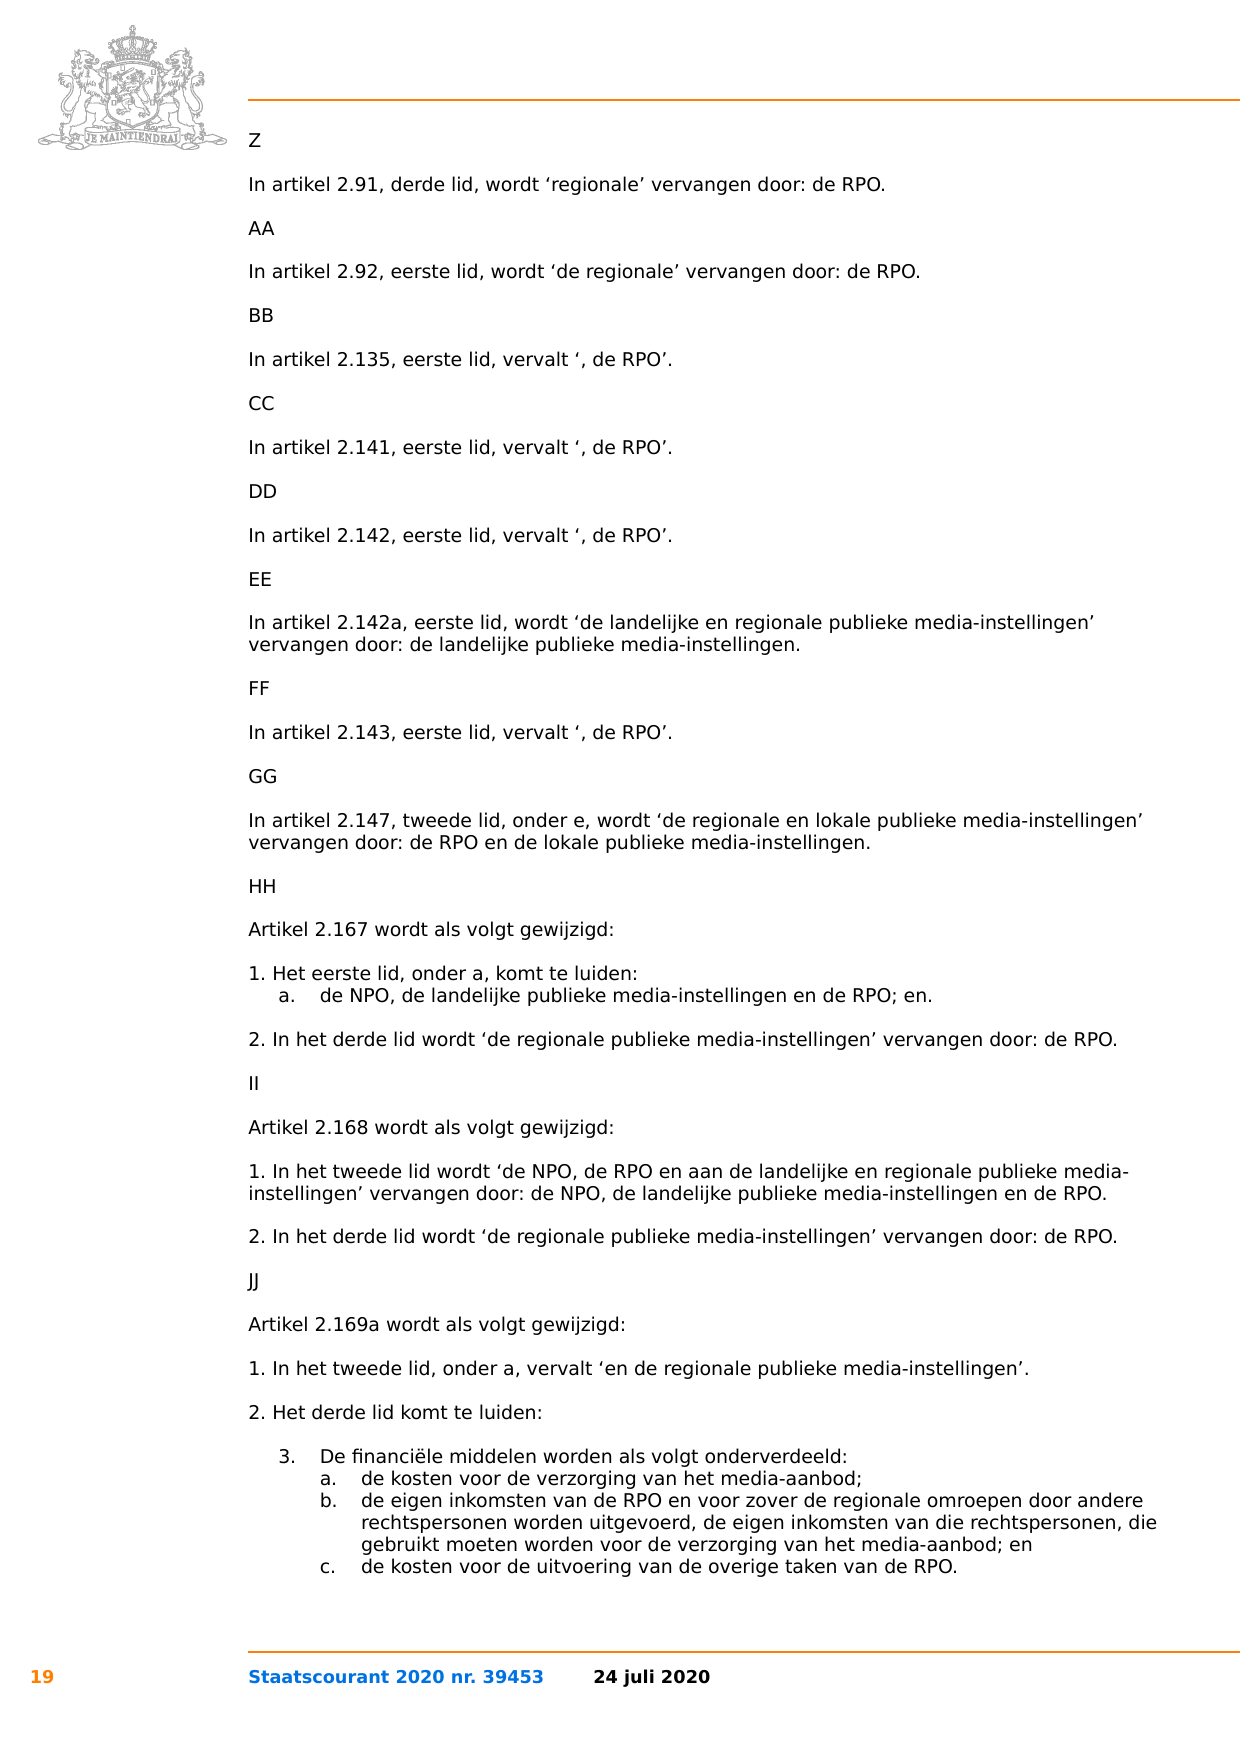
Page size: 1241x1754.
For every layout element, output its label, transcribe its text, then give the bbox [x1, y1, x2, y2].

text In artikel 2.142, eerste lid, vervalt ‘, de RPO’. [248, 524, 1163, 547]
text 2. Het derde lid komt te luiden: [248, 1402, 1163, 1424]
text II [248, 1073, 1163, 1095]
text c. de kosten voor de uitvoering van de overige taken van de RPO. [319, 1556, 1163, 1578]
text Artikel 2.167 wordt als volgt gewijzigd: [248, 919, 1163, 941]
text In artikel 2.91, derde lid, wordt ‘regionale’ vervangen door: de RPO. [248, 174, 1163, 196]
text In artikel 2.92, eerste lid, wordt ‘de regionale’ vervangen door: de RPO. [248, 261, 1163, 283]
text EE [248, 568, 1163, 590]
text BB [248, 305, 1163, 327]
text 2. In het derde lid wordt ‘de regionale publieke media-instellingen’ vervangen door: de RPO. [248, 1226, 1163, 1248]
text In artikel 2.135, eerste lid, vervalt ‘, de RPO’. [248, 349, 1163, 371]
text GG [248, 766, 1163, 788]
text HH [248, 876, 1163, 897]
text 1. In het tweede lid wordt ‘de NPO, de RPO en aan de landelijke en regionale publieke media-instellingen’ vervangen door: de NPO, de landelijke publieke media-instellingen en de RPO. [248, 1161, 1163, 1204]
text CC [248, 393, 1163, 415]
text In artikel 2.141, eerste lid, vervalt ‘, de RPO’. [248, 437, 1163, 459]
text FF [248, 678, 1163, 700]
text Z [248, 130, 1163, 152]
text In artikel 2.147, tweede lid, onder e, wordt ‘de regionale en lokale publieke media-instellingen’ vervangen door: de RPO en de lokale publieke media-instellingen. [248, 810, 1163, 854]
text a. de kosten voor de verzorging van het media-aanbod; [319, 1468, 1163, 1490]
text 1. In het tweede lid, onder a, vervalt ‘en de regionale publieke media-instellingen’. [248, 1358, 1163, 1380]
text AA [248, 218, 1163, 239]
text a. de NPO, de landelijke publieke media-instellingen en de RPO; en. [278, 985, 1163, 1007]
text DD [248, 481, 1163, 503]
text 3. De financiële middelen worden als volgt onderverdeeld: [278, 1446, 1163, 1468]
text 2. In het derde lid wordt ‘de regionale publieke media-instellingen’ vervangen door: de RPO. [248, 1029, 1163, 1051]
picture [38, 25, 227, 150]
text Artikel 2.169a wordt als volgt gewijzigd: [248, 1314, 1163, 1336]
text 1. Het eerste lid, onder a, komt te luiden: [248, 963, 1163, 985]
text Artikel 2.168 wordt als volgt gewijzigd: [248, 1117, 1163, 1139]
text JJ [248, 1270, 1163, 1292]
text b. de eigen inkomsten van de RPO en voor zover de regionale omroepen door andere rechtspersonen worden uitgevoerd, de eigen inkomsten van die rechtspersonen, die gebruikt moeten worden voor de verzorging van het media-aanbod; en [319, 1490, 1163, 1556]
text In artikel 2.142a, eerste lid, wordt ‘de landelijke en regionale publieke media-instellingen’ vervangen door: de landelijke publieke media-instellingen. [248, 612, 1163, 656]
text In artikel 2.143, eerste lid, vervalt ‘, de RPO’. [248, 722, 1163, 744]
